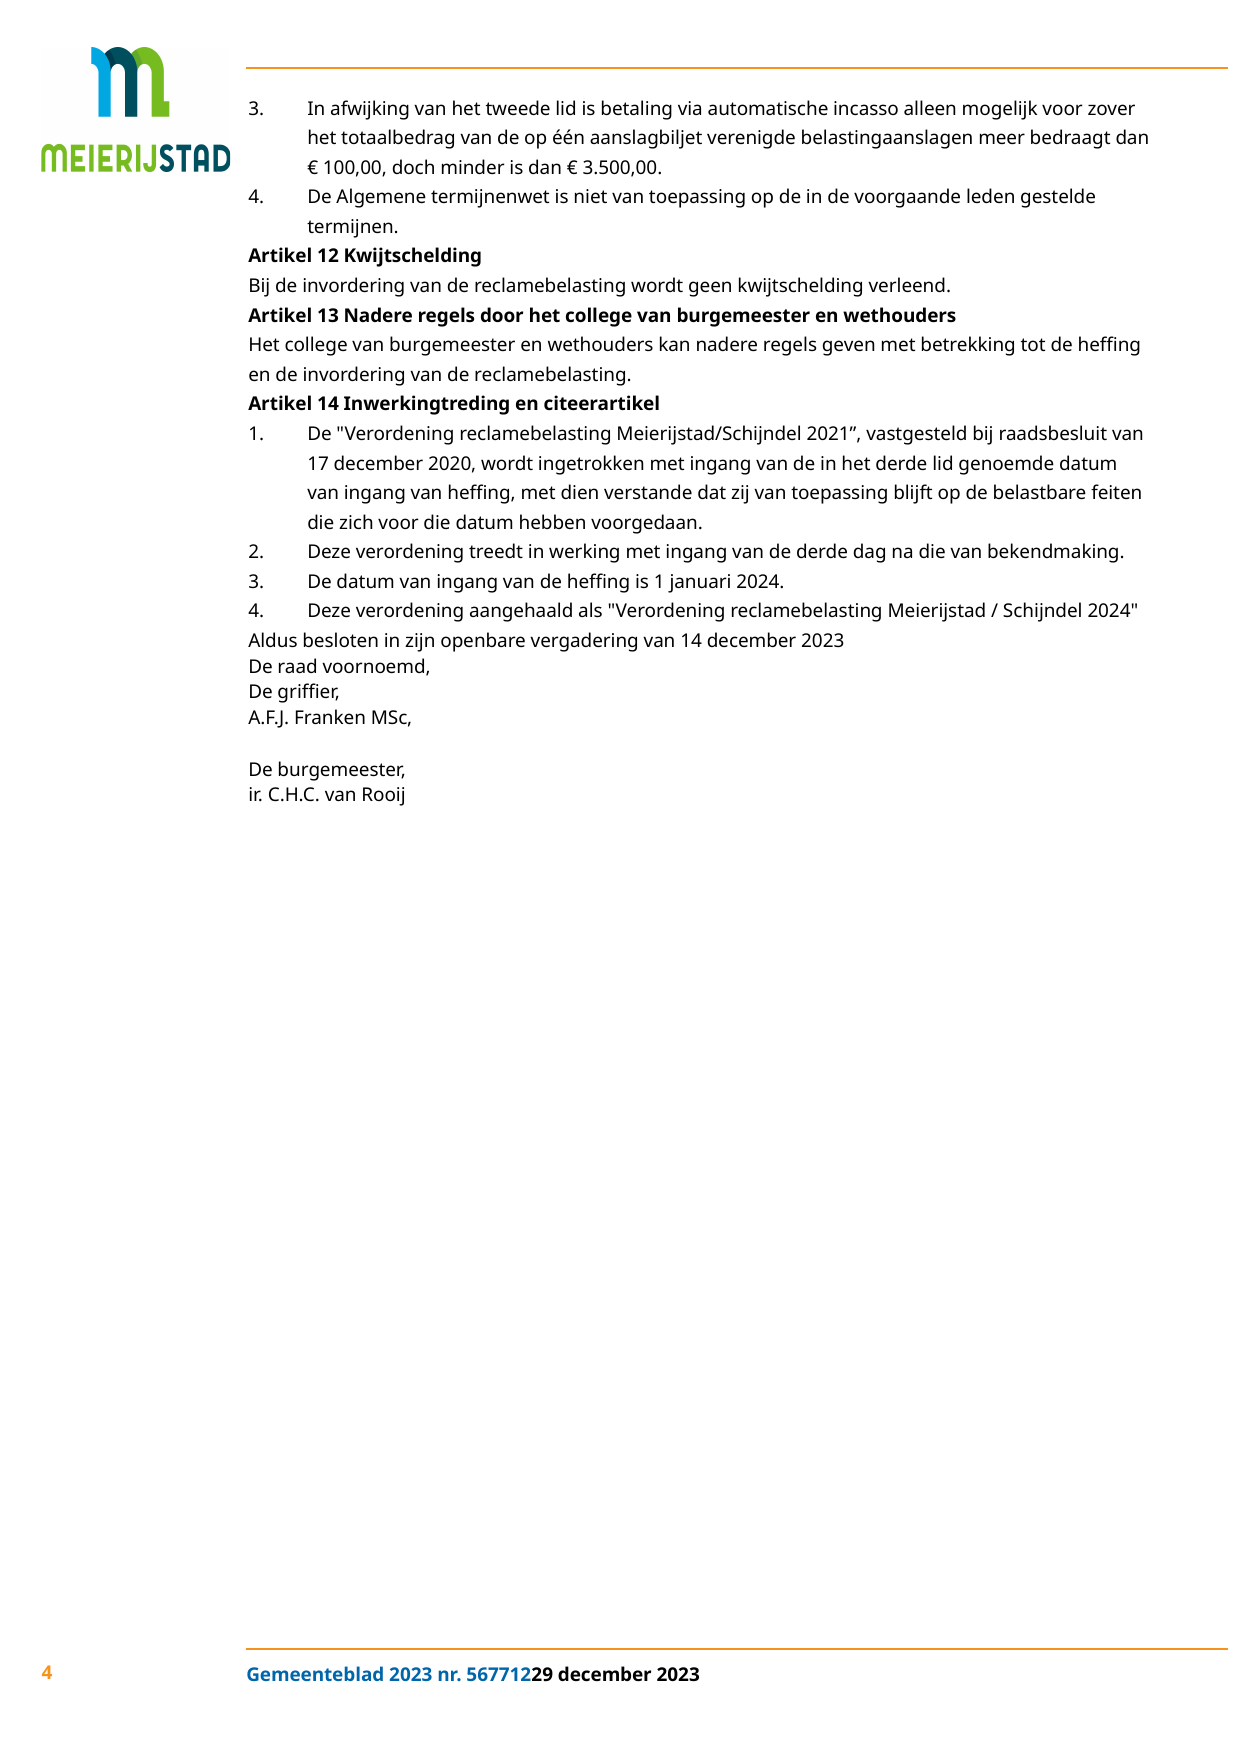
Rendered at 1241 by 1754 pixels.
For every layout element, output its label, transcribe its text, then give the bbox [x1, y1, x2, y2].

text Aldus besloten in zijn openbare vergadering van 14 december 2023 [248, 627, 1152, 653]
text ir. C.H.C. van Rooij [248, 782, 1152, 807]
list De "Verordening reclamebelasting Meierijstad/Schijndel 2021”, vastgesteld bij raadsbesluit van 17 december 2020, wordt ingetrokken met ingang van de in het derde lid genoemde datum van ingang van heffing, met dien verstande dat zij van toepassing blijft op de belastbare feiten die zich voor die datum hebben voorgedaan. [248, 420, 1152, 535]
text Bij de invordering van de reclamebelasting wordt geen kwijtschelding verleend. [248, 272, 1152, 298]
text Artikel 14 Inwerkingtreding en citeerartikel [248, 391, 1152, 416]
picture [41, 47, 231, 172]
text De griffier, [248, 679, 1152, 704]
text De raad voornoemd, [248, 653, 1152, 679]
list Deze verordening treedt in werking met ingang van de derde dag na die van bekendmaking. [248, 538, 1152, 564]
list Deze verordening aangehaald als "Verordening reclamebelasting Meierijstad / Schijndel 2024" [248, 598, 1152, 623]
text A.F.J. Franken MSc, [248, 704, 1152, 730]
list De datum van ingang van de heffing is 1 januari 2024. [248, 568, 1152, 594]
list De Algemene termijnenwet is niet van toepassing op de in de voorgaande leden gestelde termijnen. [248, 183, 1152, 239]
text Artikel 13 Nadere regels door het college van burgemeester en wethouders [248, 302, 1152, 328]
text Het college van burgemeester en wethouders kan nadere regels geven met betrekking tot de heffing en de invordering van de reclamebelasting. [248, 331, 1152, 387]
text De burgemeester, [248, 756, 1152, 782]
text Artikel 12 Kwijtschelding [248, 243, 1152, 268]
list In afwijking van het tweede lid is betaling via automatische incasso alleen mogelijk voor zover het totaalbedrag van de op één aanslagbiljet verenigde belastingaanslagen meer bedraagt dan € 100,00, doch minder is dan € 3.500,00. [248, 95, 1152, 180]
